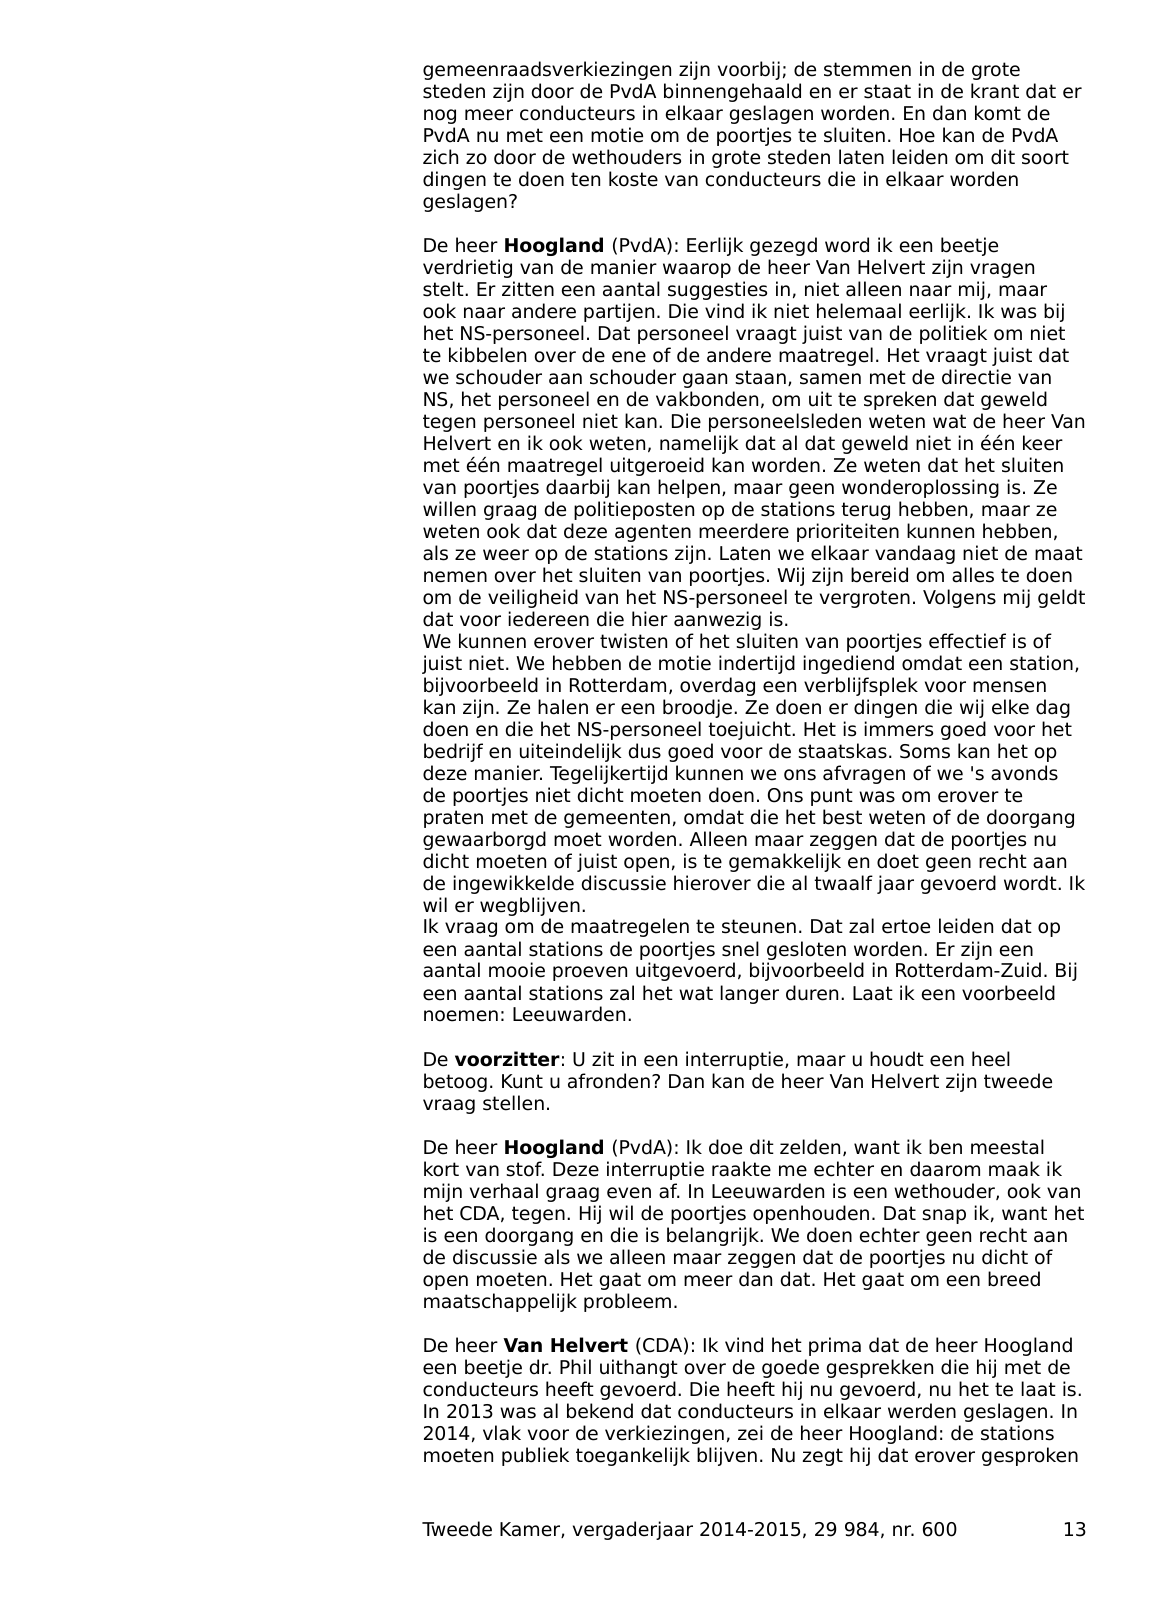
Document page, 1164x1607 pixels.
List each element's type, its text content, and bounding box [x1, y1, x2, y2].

text We kunnen erover twisten of het sluiten van poortjes effectief is of juist niet. We hebben de motie indertijd ingediend omdat een station, bijvoorbeeld in Rotterdam, overdag een verblijfsplek voor mensen kan zijn. Ze halen er een broodje. Ze doen er dingen die wij elke dag doen en die het NS-personeel toejuicht. Het is immers goed voor het bedrijf en uiteindelijk dus goed voor de staatskas. Soms kan het op deze manier. Tegelijkertijd kunnen we ons afvragen of we 's avonds de poortjes niet dicht moeten doen. Ons punt was om erover te praten met de gemeenten, omdat die het best weten of de doorgang gewaarborgd moet worden. Alleen maar zeggen dat de poortjes nu dicht moeten of juist open, is te gemakkelijk en doet geen recht aan de ingewikkelde discussie hierover die al twaalf jaar gevoerd wordt. Ik wil er wegblijven. [422, 631, 1087, 916]
text gemeenraadsverkiezingen zijn voorbij; de stemmen in de grote steden zijn door de PvdA binnengehaald en er staat in de krant dat er nog meer conducteurs in elkaar geslagen worden. En dan komt de PvdA nu met een motie om de poortjes te sluiten. Hoe kan de PvdA zich zo door de wethouders in grote steden laten leiden om dit soort dingen te doen ten koste van conducteurs die in elkaar worden geslagen? [422, 59, 1087, 213]
text De heer Van Helvert (CDA): Ik vind het prima dat de heer Hoogland een beetje dr. Phil uithangt over de goede gesprekken die hij met de conducteurs heeft gevoerd. Die heeft hij nu gevoerd, nu het te laat is. In 2013 was al bekend dat conducteurs in elkaar werden geslagen. In 2014, vlak voor de verkiezingen, zei de heer Hoogland: de stations moeten publiek toegankelijk blijven. Nu zegt hij dat erover gesproken [422, 1335, 1087, 1467]
text De voorzitter: U zit in een interruptie, maar u houdt een heel betoog. Kunt u afronden? Dan kan de heer Van Helvert zijn tweede vraag stellen. [422, 1048, 1087, 1114]
text De heer Hoogland (PvdA): Ik doe dit zelden, want ik ben meestal kort van stof. Deze interruptie raakte me echter en daarom maak ik mijn verhaal graag even af. In Leeuwarden is een wethouder, ook van het CDA, tegen. Hij wil de poortjes openhouden. Dat snap ik, want het is een doorgang en die is belangrijk. We doen echter geen recht aan de discussie als we alleen maar zeggen dat de poortjes nu dicht of open moeten. Het gaat om meer dan dat. Het gaat om een breed maatschappelijk probleem. [422, 1137, 1087, 1312]
text De heer Hoogland (PvdA): Eerlijk gezegd word ik een beetje verdrietig van de manier waarop de heer Van Helvert zijn vragen stelt. Er zitten een aantal suggesties in, niet alleen naar mij, maar ook naar andere partijen. Die vind ik niet helemaal eerlijk. Ik was bij het NS-personeel. Dat personeel vraagt juist van de politiek om niet te kibbelen over de ene of de andere maatregel. Het vraagt juist dat we schouder aan schouder gaan staan, samen met de directie van NS, het personeel en de vakbonden, om uit te spreken dat geweld tegen personeel niet kan. Die personeelsleden weten wat de heer Van Helvert en ik ook weten, namelijk dat al dat geweld niet in één keer met één maatregel uitgeroeid kan worden. Ze weten dat het sluiten van poortjes daarbij kan helpen, maar geen wonderoplossing is. Ze willen graag de politieposten op de stations terug hebben, maar ze weten ook dat deze agenten meerdere prioriteiten kunnen hebben, als ze weer op de stations zijn. Laten we elkaar vandaag niet de maat nemen over het sluiten van poortjes. Wij zijn bereid om alles te doen om de veiligheid van het NS-personeel te vergroten. Volgens mij geldt dat voor iedereen die hier aanwezig is. [422, 235, 1087, 631]
text Ik vraag om de maatregelen te steunen. Dat zal ertoe leiden dat op een aantal stations de poortjes snel gesloten worden. Er zijn een aantal mooie proeven uitgevoerd, bijvoorbeeld in Rotterdam-Zuid. Bij een aantal stations zal het wat langer duren. Laat ik een voorbeeld noemen: Leeuwarden. [422, 916, 1087, 1026]
